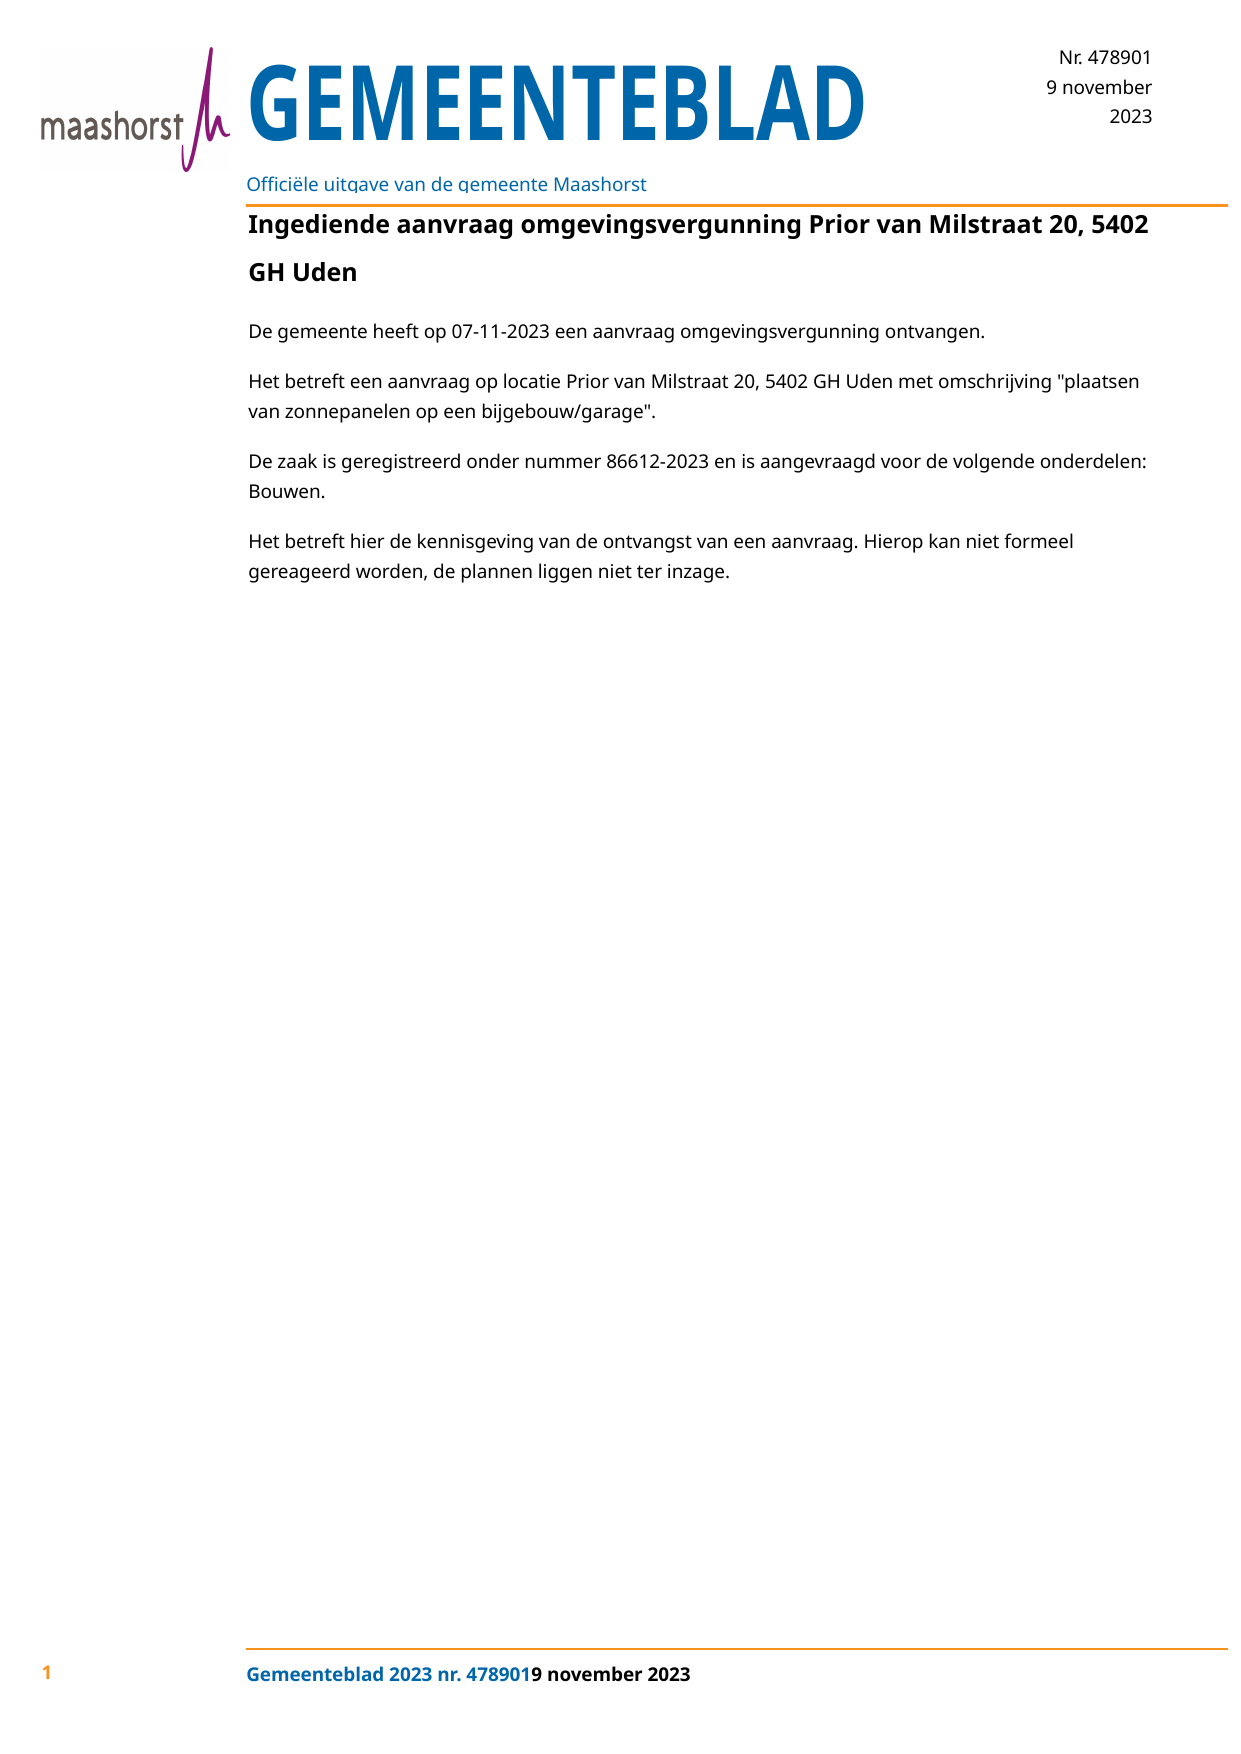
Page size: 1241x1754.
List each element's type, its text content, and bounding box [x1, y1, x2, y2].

text Ingediende aanvraag omgevingsvergunning Prior van Milstraat 20, 5402 GH Uden [248, 207, 1152, 288]
text Het betreft hier de kennisgeving van de ontvangst van een aanvraag. Hierop kan niet formeel gereageerd worden, de plannen liggen niet ter inzage. [248, 528, 1152, 584]
text De gemeente heeft op 07-11-2023 een aanvraag omgevingsvergunning ontvangen. [248, 318, 1152, 344]
picture [41, 47, 231, 172]
text De zaak is geregistreerd onder nummer 86612-2023 en is aangevraagd voor de volgende onderdelen: Bouwen. [248, 448, 1152, 504]
text Het betreft een aanvraag op locatie Prior van Milstraat 20, 5402 GH Uden met omschrijving "plaatsen van zonnepanelen op een bijgebouw/garage". [248, 368, 1152, 424]
